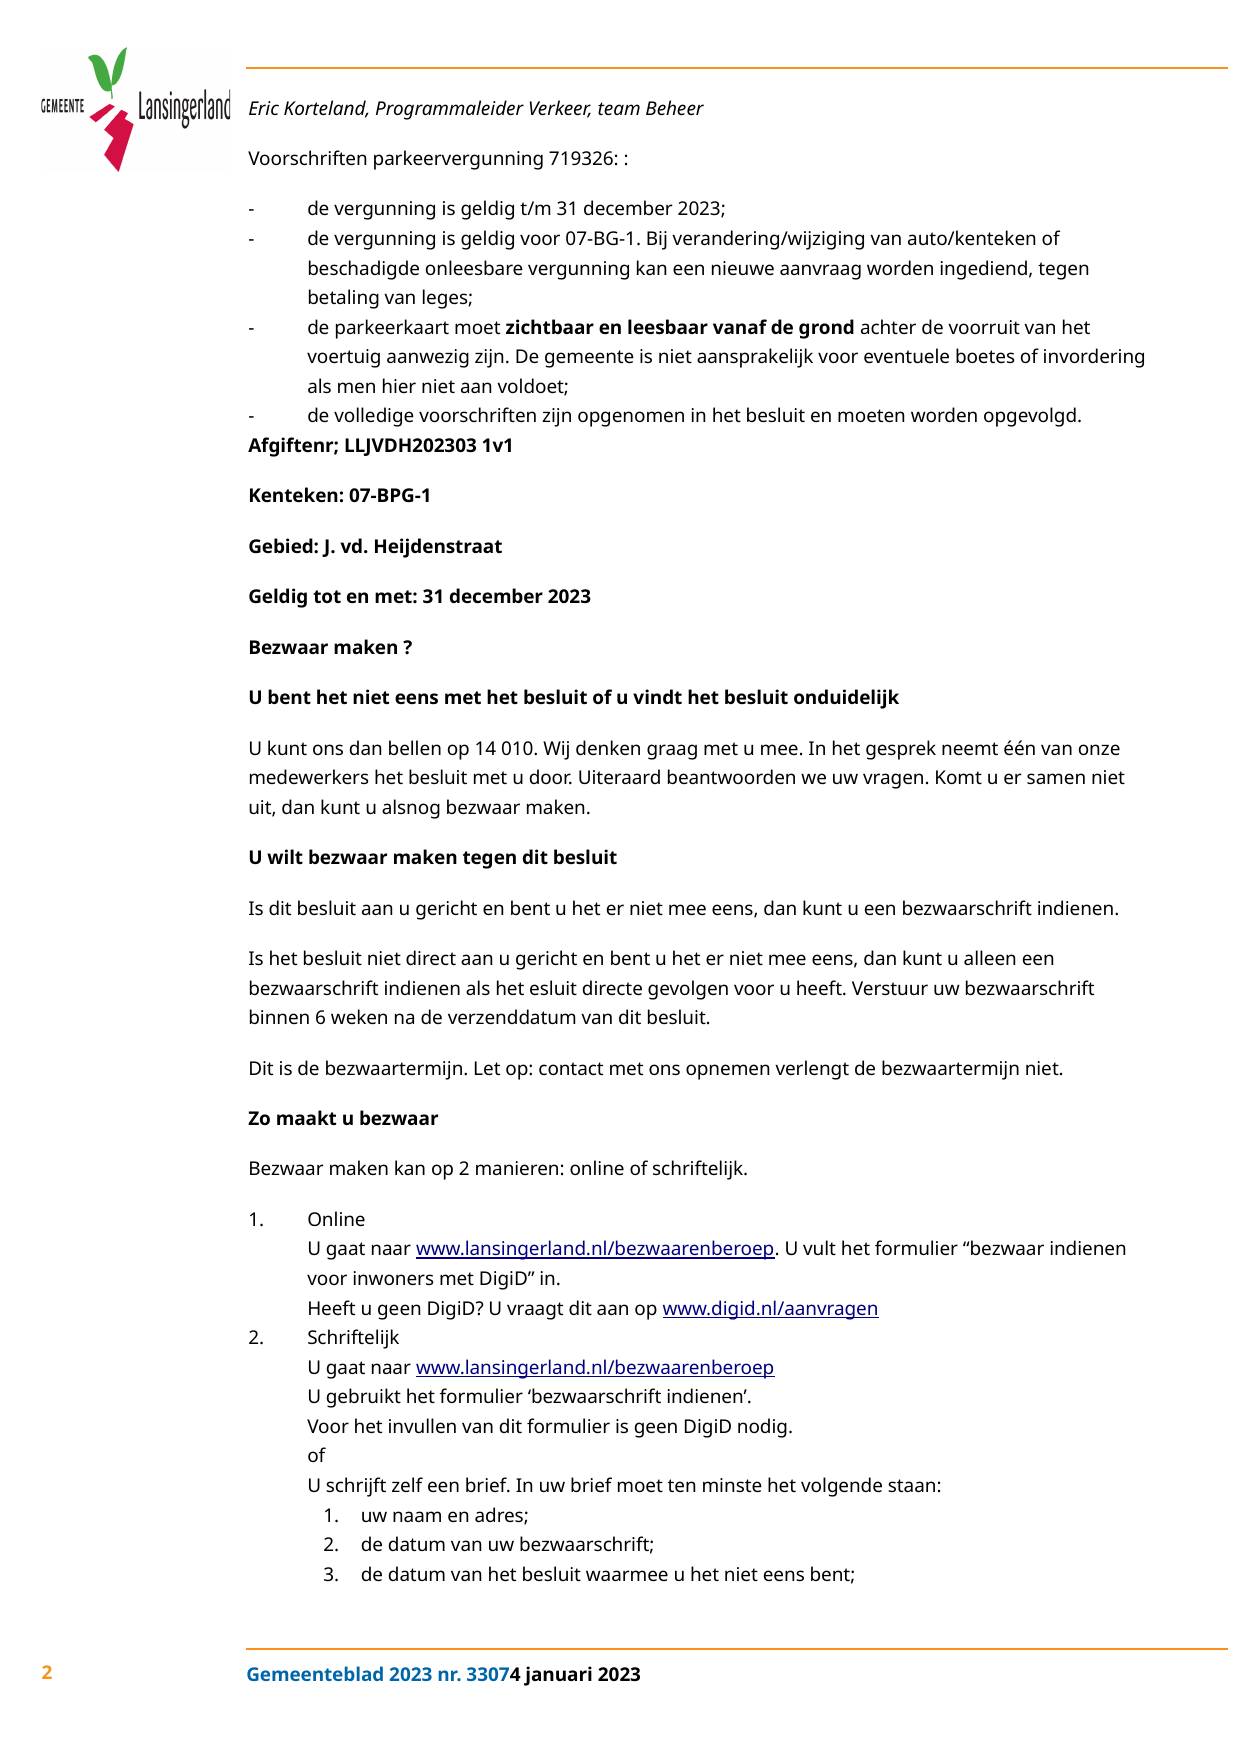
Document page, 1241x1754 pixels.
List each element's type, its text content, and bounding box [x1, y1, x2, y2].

picture [41, 47, 231, 172]
text Geldig tot en met: 31 december 2023 [248, 583, 1152, 609]
list U gebruikt het formulier ‘bezwaarschrift indienen’. [248, 1383, 1152, 1409]
text Gebied: J. vd. Heijdenstraat [248, 533, 1152, 559]
text Bezwaar maken kan op 2 manieren: online of schriftelijk. [248, 1156, 1152, 1181]
list de vergunning is geldig voor 07-BG-1. Bij verandering/wijziging van auto/kenteken of beschadigde onleesbare vergunning kan een nieuwe aanvraag worden ingediend, tegen betaling van leges; [248, 225, 1152, 310]
text Bezwaar maken ? [248, 634, 1152, 660]
text Zo maakt u bezwaar [248, 1105, 1152, 1131]
text Eric Korteland, Programmaleider Verkeer, team Beheer [248, 95, 1152, 121]
list de datum van het besluit waarmee u het niet eens bent; [323, 1561, 1152, 1587]
list Heeft u geen DigiD? U vraagt dit aan op www.digid.nl/aanvragen [248, 1295, 1152, 1321]
text Is dit besluit aan u gericht en bent u het er niet mee eens, dan kunt u een bezwaarschrift indienen. [248, 895, 1152, 921]
list de parkeerkaart moet zichtbaar en leesbaar vanaf de grond achter de voorruit van het voertuig aanwezig zijn. De gemeente is niet aansprakelijk voor eventuele boetes of invordering als men hier niet aan voldoet; [248, 314, 1152, 399]
text Voorschriften parkeervergunning 719326: : [248, 145, 1152, 171]
text U bent het niet eens met het besluit of u vindt het besluit onduidelijk [248, 684, 1152, 710]
list U gaat naar www.lansingerland.nl/bezwaarenberoep [248, 1354, 1152, 1380]
list de volledige voorschriften zijn opgenomen in het besluit en moeten worden opgevolgd. [248, 403, 1152, 428]
text U kunt ons dan bellen op 14 010. Wij denken graag met u mee. In het gesprek neemt één van onze medewerkers het besluit met u door. Uiteraard beantwoorden we uw vragen. Komt u er samen niet uit, dan kunt u alsnog bezwaar maken. [248, 735, 1152, 820]
text Is het besluit niet direct aan u gericht en bent u het er niet mee eens, dan kunt u alleen een bezwaarschrift indienen als het esluit directe gevolgen voor u heeft. Verstuur uw bezwaarschrift binnen 6 weken na de verzenddatum van dit besluit. [248, 945, 1152, 1030]
text Dit is de bezwaartermijn. Let op: contact met ons opnemen verlengt de bezwaartermijn niet. [248, 1055, 1152, 1081]
list de vergunning is geldig t/m 31 december 2023; [248, 196, 1152, 221]
text Kenteken: 07-BPG-1 [248, 483, 1152, 508]
text U wilt bezwaar maken tegen dit besluit [248, 844, 1152, 870]
list of [248, 1443, 1152, 1468]
list Online [248, 1206, 1152, 1232]
text Afgiftenr; LLJVDH202303 1v1 [248, 432, 1152, 458]
list U gaat naar www.lansingerland.nl/bezwaarenberoep. U vult het formulier “bezwaar indienen voor inwoners met DigiD” in. [248, 1236, 1152, 1291]
list uw naam en adres; [323, 1502, 1152, 1528]
list Schriftelijk [248, 1324, 1152, 1350]
list Voor het invullen van dit formulier is geen DigiD nodig. [248, 1413, 1152, 1439]
list de datum van uw bezwaarschrift; [323, 1531, 1152, 1557]
list U schrijft zelf een brief. In uw brief moet ten minste het volgende staan: [248, 1472, 1152, 1498]
